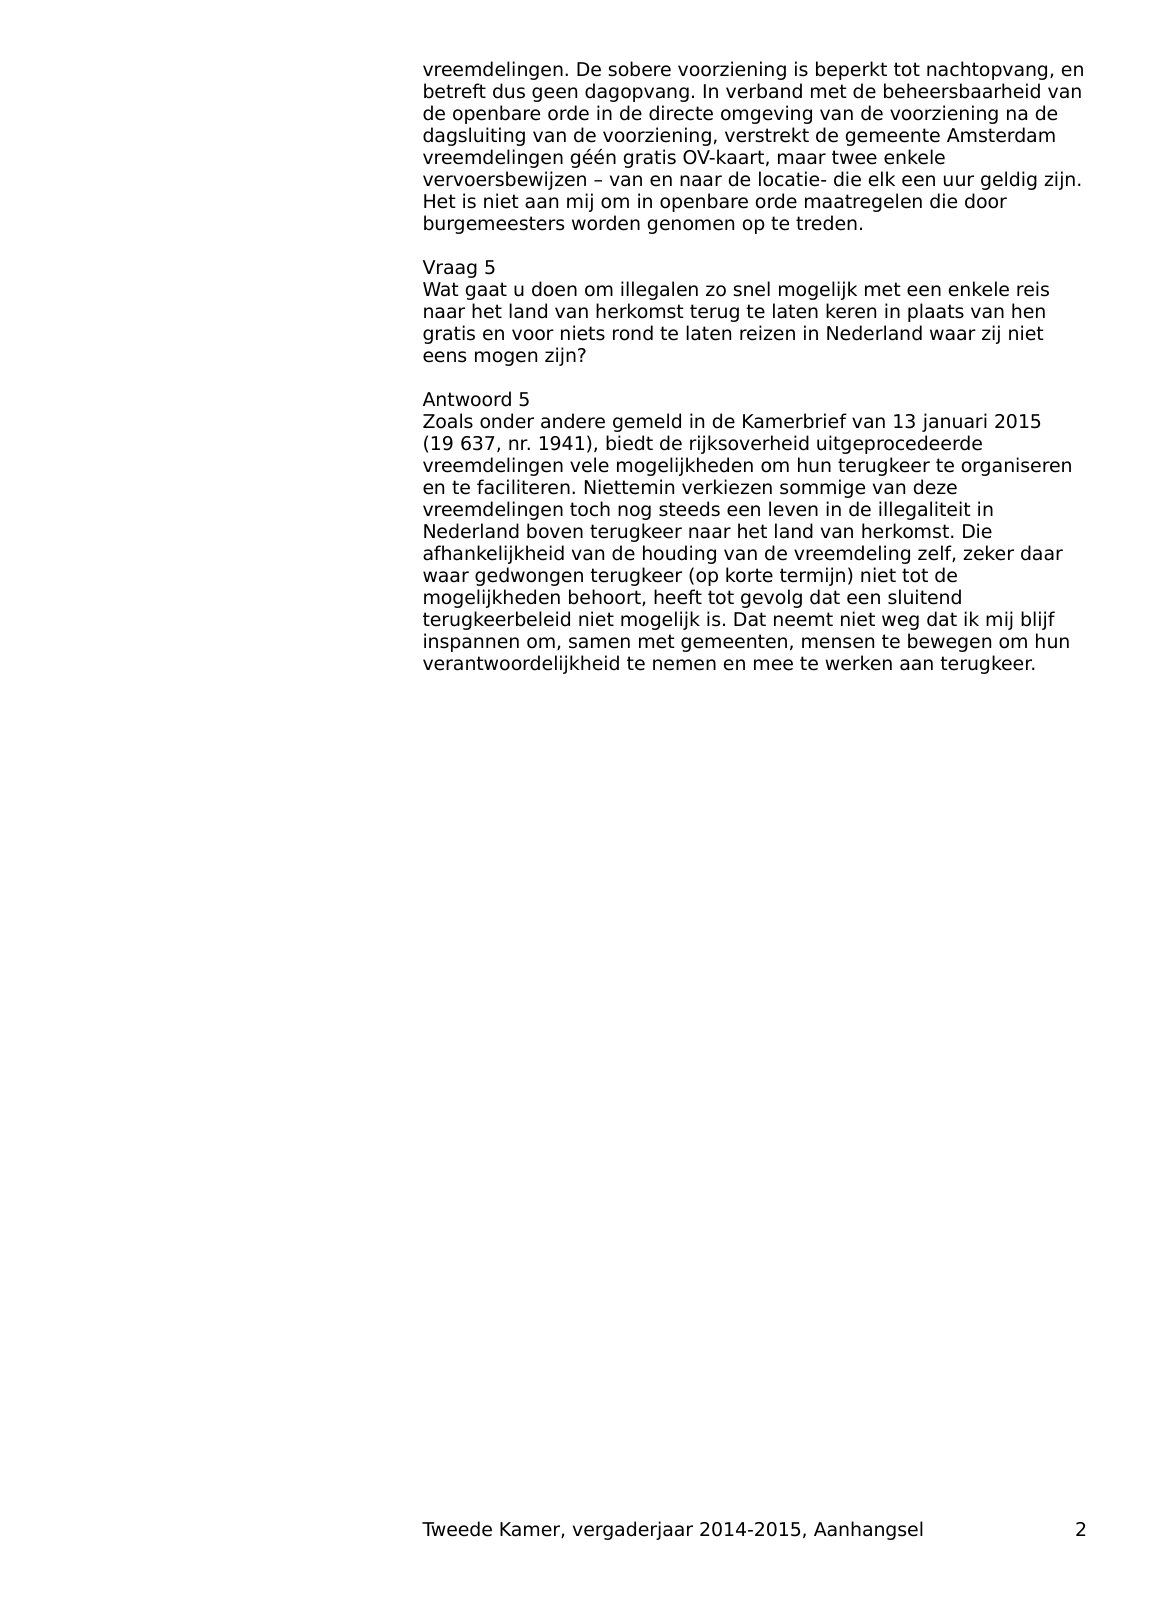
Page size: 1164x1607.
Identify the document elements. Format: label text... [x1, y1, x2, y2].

text Vraag 5 [422, 257, 1087, 279]
text Wat gaat u doen om illegalen zo snel mogelijk met een enkele reis naar het land van herkomst terug te laten keren in plaats van hen gratis en voor niets rond te laten reizen in Nederland waar zij niet eens mogen zijn? [422, 279, 1087, 367]
text Antwoord 5 [422, 389, 1087, 411]
text vreemdelingen. De sobere voorziening is beperkt tot nachtopvang, en betreft dus geen dagopvang. In verband met de beheersbaarheid van de openbare orde in de directe omgeving van de voorziening na de dagsluiting van de voorziening, verstrekt de gemeente Amsterdam vreemdelingen géén gratis OV-kaart, maar twee enkele vervoersbewijzen – van en naar de locatie- die elk een uur geldig zijn. Het is niet aan mij om in openbare orde maatregelen die door burgemeesters worden genomen op te treden. [422, 59, 1087, 235]
text Zoals onder andere gemeld in de Kamerbrief van 13 januari 2015 (19 637, nr. 1941), biedt de rijksoverheid uitgeprocedeerde vreemdelingen vele mogelijkheden om hun terugkeer te organiseren en te faciliteren. Niettemin verkiezen sommige van deze vreemdelingen toch nog steeds een leven in de illegaliteit in Nederland boven terugkeer naar het land van herkomst. Die afhankelijkheid van de houding van de vreemdeling zelf, zeker daar waar gedwongen terugkeer (op korte termijn) niet tot de mogelijkheden behoort, heeft tot gevolg dat een sluitend terugkeerbeleid niet mogelijk is. Dat neemt niet weg dat ik mij blijf inspannen om, samen met gemeenten, mensen te bewegen om hun verantwoordelijkheid te nemen en mee te werken aan terugkeer. [422, 411, 1087, 675]
